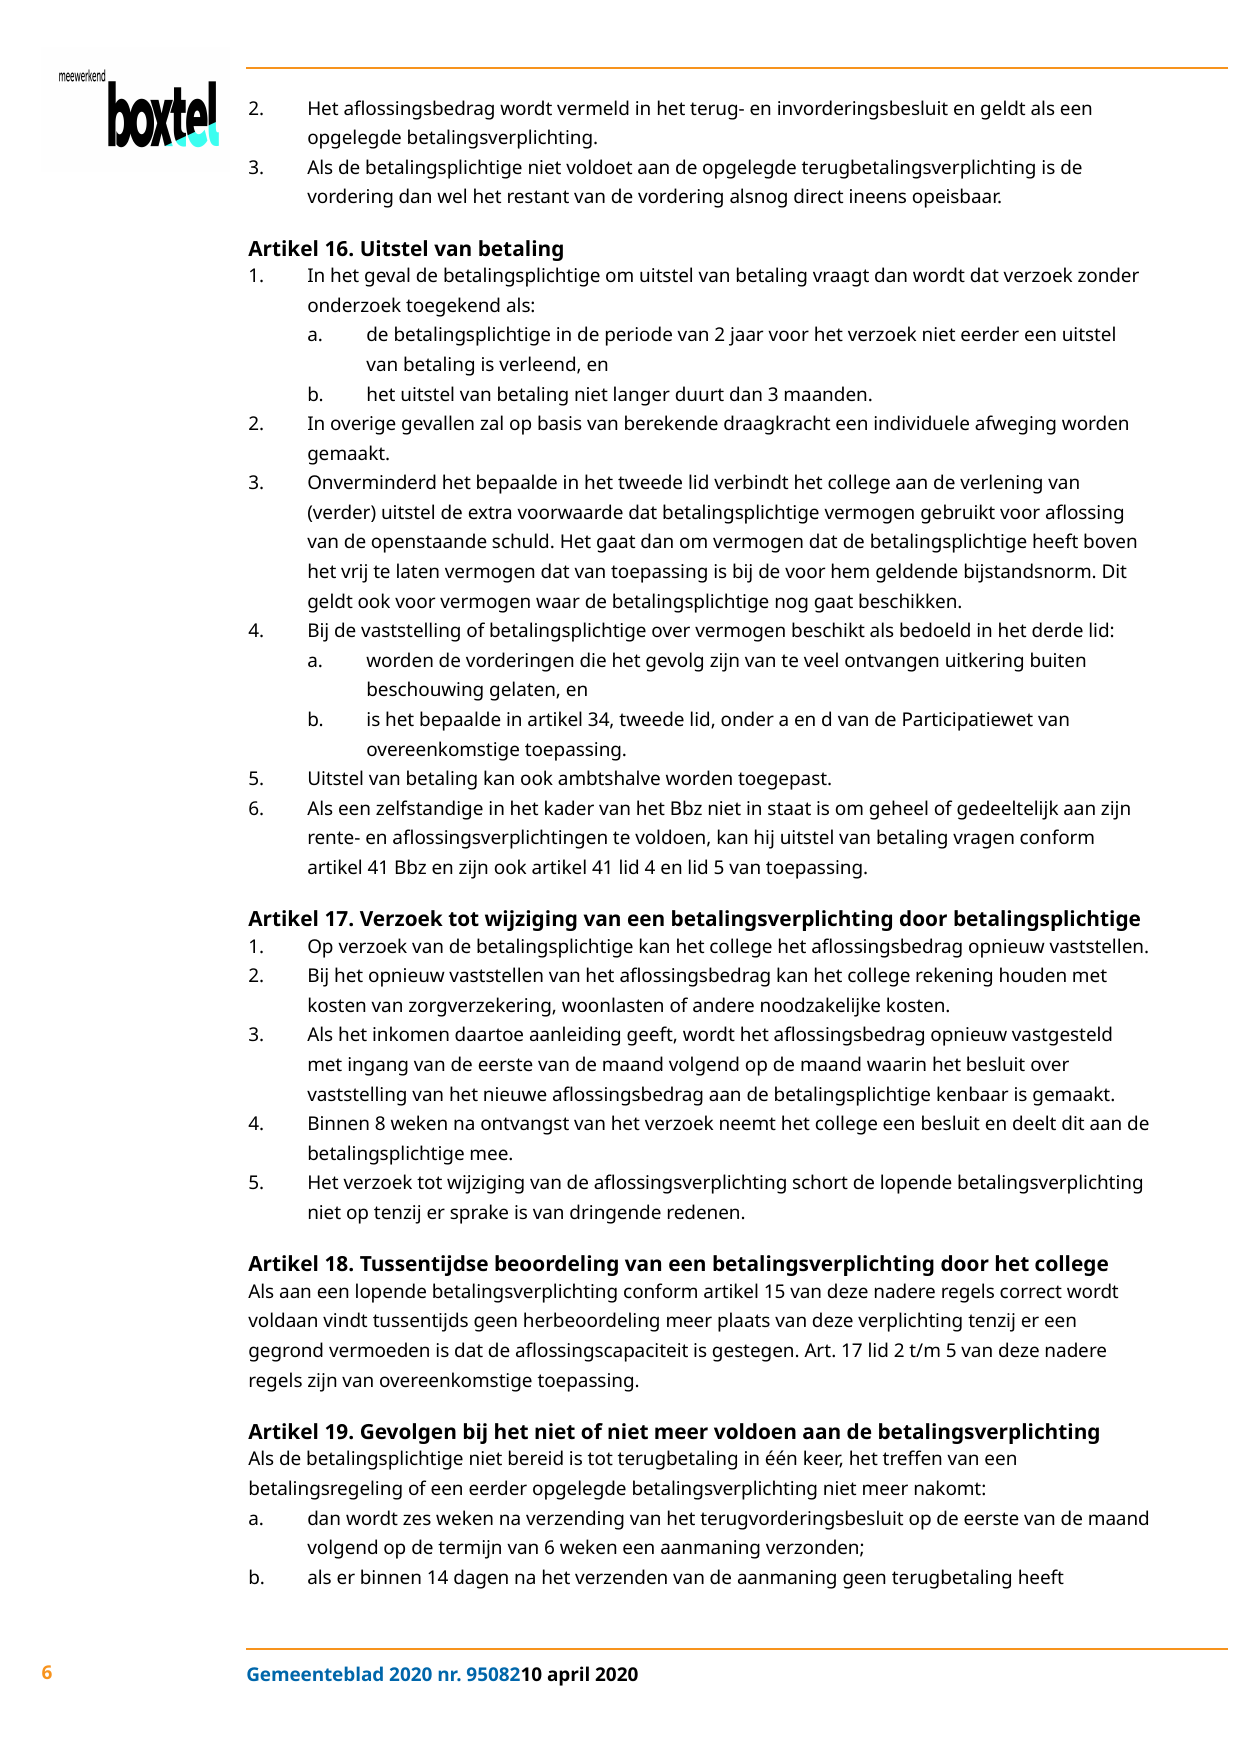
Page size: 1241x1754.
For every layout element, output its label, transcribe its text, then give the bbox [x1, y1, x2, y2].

list is het bepaalde in artikel 34, tweede lid, onder a en d van de Participatiewet van overeenkomstige toepassing. [307, 706, 1152, 761]
text Artikel 17. Verzoek tot wijziging van een betalingsverplichting door betalingsplichtige [248, 904, 1152, 933]
list Het aflossingsbedrag wordt vermeld in het terug- en invorderingsbesluit en geldt als een opgelegde betalingsverplichting. [248, 95, 1152, 150]
list Onverminderd het bepaalde in het tweede lid verbindt het college aan de verlening van (verder) uitstel de extra voorwaarde dat betalingsplichtige vermogen gebruikt voor aflossing van de openstaande schuld. Het gaat dan om vermogen dat de betalingsplichtige heeft boven het vrij te laten vermogen dat van toepassing is bij de voor hem geldende bijstandsnorm. Dit geldt ook voor vermogen waar de betalingsplichtige nog gaat beschikken. [248, 469, 1152, 613]
text Als aan een lopende betalingsverplichting conform artikel 15 van deze nadere regels correct wordt voldaan vindt tussentijds geen herbeoordeling meer plaats van deze verplichting tenzij er een gegrond vermoeden is dat de aflossingscapaciteit is gestegen. Art. 17 lid 2 t/m 5 van deze nadere regels zijn van overeenkomstige toepassing. [248, 1278, 1152, 1392]
list Bij de vaststelling of betalingsplichtige over vermogen beschikt als bedoeld in het derde lid: [248, 617, 1152, 643]
list dan wordt zes weken na verzending van het terugvorderingsbesluit op de eerste van de maand volgend op de termijn van 6 weken een aanmaning verzonden; [248, 1505, 1152, 1560]
list Op verzoek van de betalingsplichtige kan het college het aflossingsbedrag opnieuw vaststellen. [248, 933, 1152, 959]
list In het geval de betalingsplichtige om uitstel van betaling vraagt dan wordt dat verzoek zonder onderzoek toegekend als: [248, 262, 1152, 318]
text Artikel 16. Uitstel van betaling [248, 234, 1152, 262]
list Uitstel van betaling kan ook ambtshalve worden toegepast. [248, 765, 1152, 791]
list het uitstel van betaling niet langer duurt dan 3 maanden. [307, 381, 1152, 406]
list Binnen 8 weken na ontvangst van het verzoek neemt het college een besluit en deelt dit aan de betalingsplichtige mee. [248, 1110, 1152, 1166]
text Artikel 19. Gevolgen bij het niet of niet meer voldoen aan de betalingsverplichting [248, 1417, 1152, 1446]
list worden de vorderingen die het gevolg zijn van te veel ontvangen uitkering buiten beschouwing gelaten, en [307, 647, 1152, 702]
list Als de betalingsplichtige niet voldoet aan de opgelegde terugbetalingsverplichting is de vordering dan wel het restant van de vordering alsnog direct ineens opeisbaar. [248, 154, 1152, 209]
text Artikel 18. Tussentijdse beoordeling van een betalingsverplichting door het college [248, 1249, 1152, 1278]
list In overige gevallen zal op basis van berekende draagkracht een individuele afweging worden gemaakt. [248, 410, 1152, 466]
list als er binnen 14 dagen na het verzenden van de aanmaning geen terugbetaling heeft [248, 1564, 1152, 1590]
list de betalingsplichtige in de periode van 2 jaar voor het verzoek niet eerder een uitstel van betaling is verleend, en [307, 322, 1152, 377]
list Als een zelfstandige in het kader van het Bbz niet in staat is om geheel of gedeeltelijk aan zijn rente- en aflossingsverplichtingen te voldoen, kan hij uitstel van betaling vragen conform artikel 41 Bbz en zijn ook artikel 41 lid 4 en lid 5 van toepassing. [248, 795, 1152, 880]
picture [41, 47, 231, 172]
list Als het inkomen daartoe aanleiding geeft, wordt het aflossingsbedrag opnieuw vastgesteld met ingang van de eerste van de maand volgend op de maand waarin het besluit over vaststelling van het nieuwe aflossingsbedrag aan de betalingsplichtige kenbaar is gemaakt. [248, 1022, 1152, 1107]
list Het verzoek tot wijziging van de aflossingsverplichting schort de lopende betalingsverplichting niet op tenzij er sprake is van dringende redenen. [248, 1169, 1152, 1225]
list Bij het opnieuw vaststellen van het aflossingsbedrag kan het college rekening houden met kosten van zorgverzekering, woonlasten of andere noodzakelijke kosten. [248, 962, 1152, 1018]
text Als de betalingsplichtige niet bereid is tot terugbetaling in één keer, het treffen van een betalingsregeling of een eerder opgelegde betalingsverplichting niet meer nakomt: [248, 1446, 1152, 1501]
